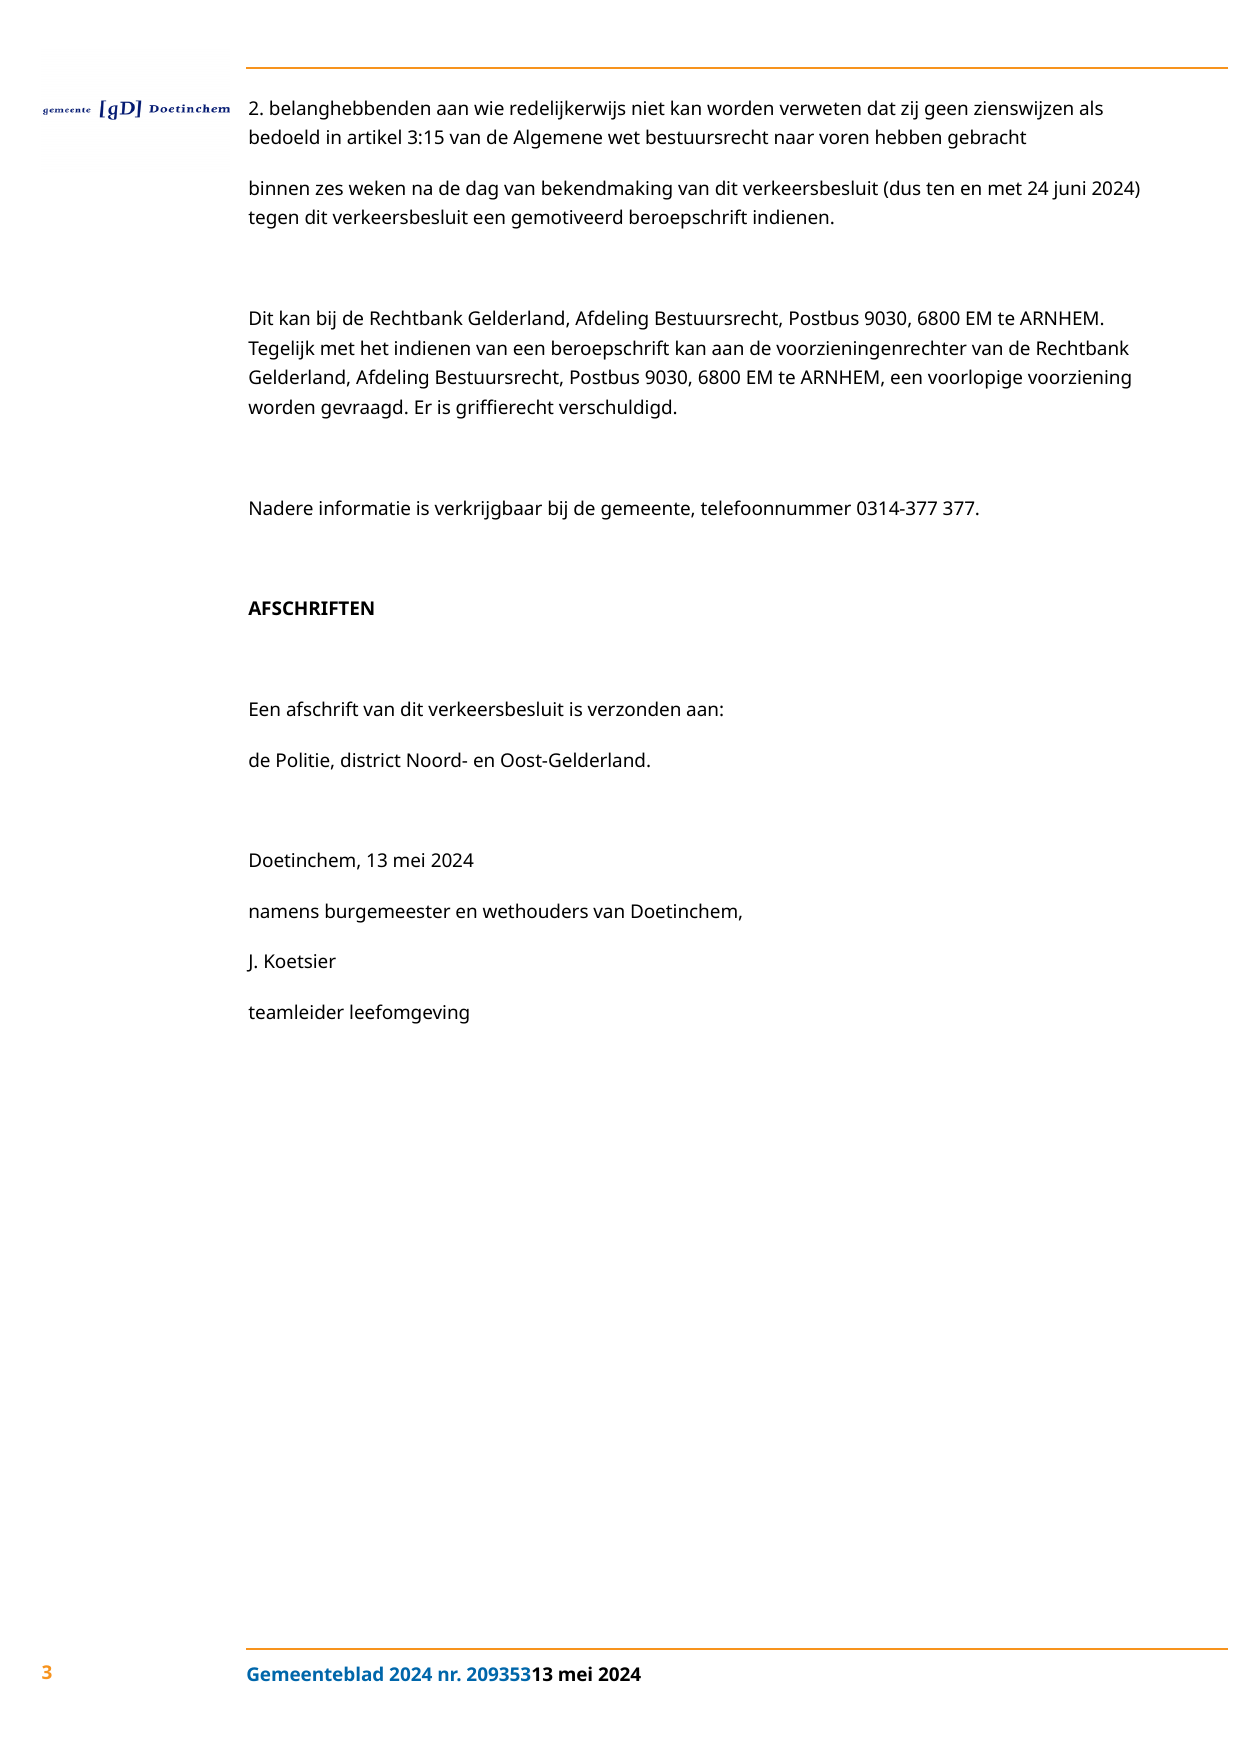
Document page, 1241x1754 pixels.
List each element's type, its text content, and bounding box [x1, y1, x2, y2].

text Nadere informatie is verkrijgbaar bij de gemeente, telefoonnummer 0314-377 377. [248, 495, 1152, 521]
text de Politie, district Noord- en Oost-Gelderland. [248, 747, 1152, 773]
text teamleider leefomgeving [248, 999, 1152, 1025]
text 2. belanghebbenden aan wie redelijkerwijs niet kan worden verweten dat zij geen zienswijzen als bedoeld in artikel 3:15 van de Algemene wet bestuursrecht naar voren hebben gebracht [248, 95, 1152, 150]
text Doetinchem, 13 mei 2024 [248, 848, 1152, 873]
text AFSCHRIFTEN [248, 596, 1152, 621]
text J. Koetsier [248, 948, 1152, 974]
text namens burgemeester en wethouders van Doetinchem, [248, 898, 1152, 924]
picture [41, 47, 231, 172]
text Een afschrift van dit verkeersbesluit is verzonden aan: [248, 696, 1152, 722]
text Dit kan bij de Rechtbank Gelderland, Afdeling Bestuursrecht, Postbus 9030, 6800 EM te ARNHEM. Tegelijk met het indienen van een beroepschrift kan aan de voorzieningenrechter van de Rechtbank Gelderland, Afdeling Bestuursrecht, Postbus 9030, 6800 EM te ARNHEM, een voorlopige voorziening worden gevraagd. Er is griffierecht verschuldigd. [248, 305, 1152, 420]
text binnen zes weken na de dag van bekendmaking van dit verkeersbesluit (dus ten en met 24 juni 2024) tegen dit verkeersbesluit een gemotiveerd beroepschrift indienen. [248, 175, 1152, 230]
